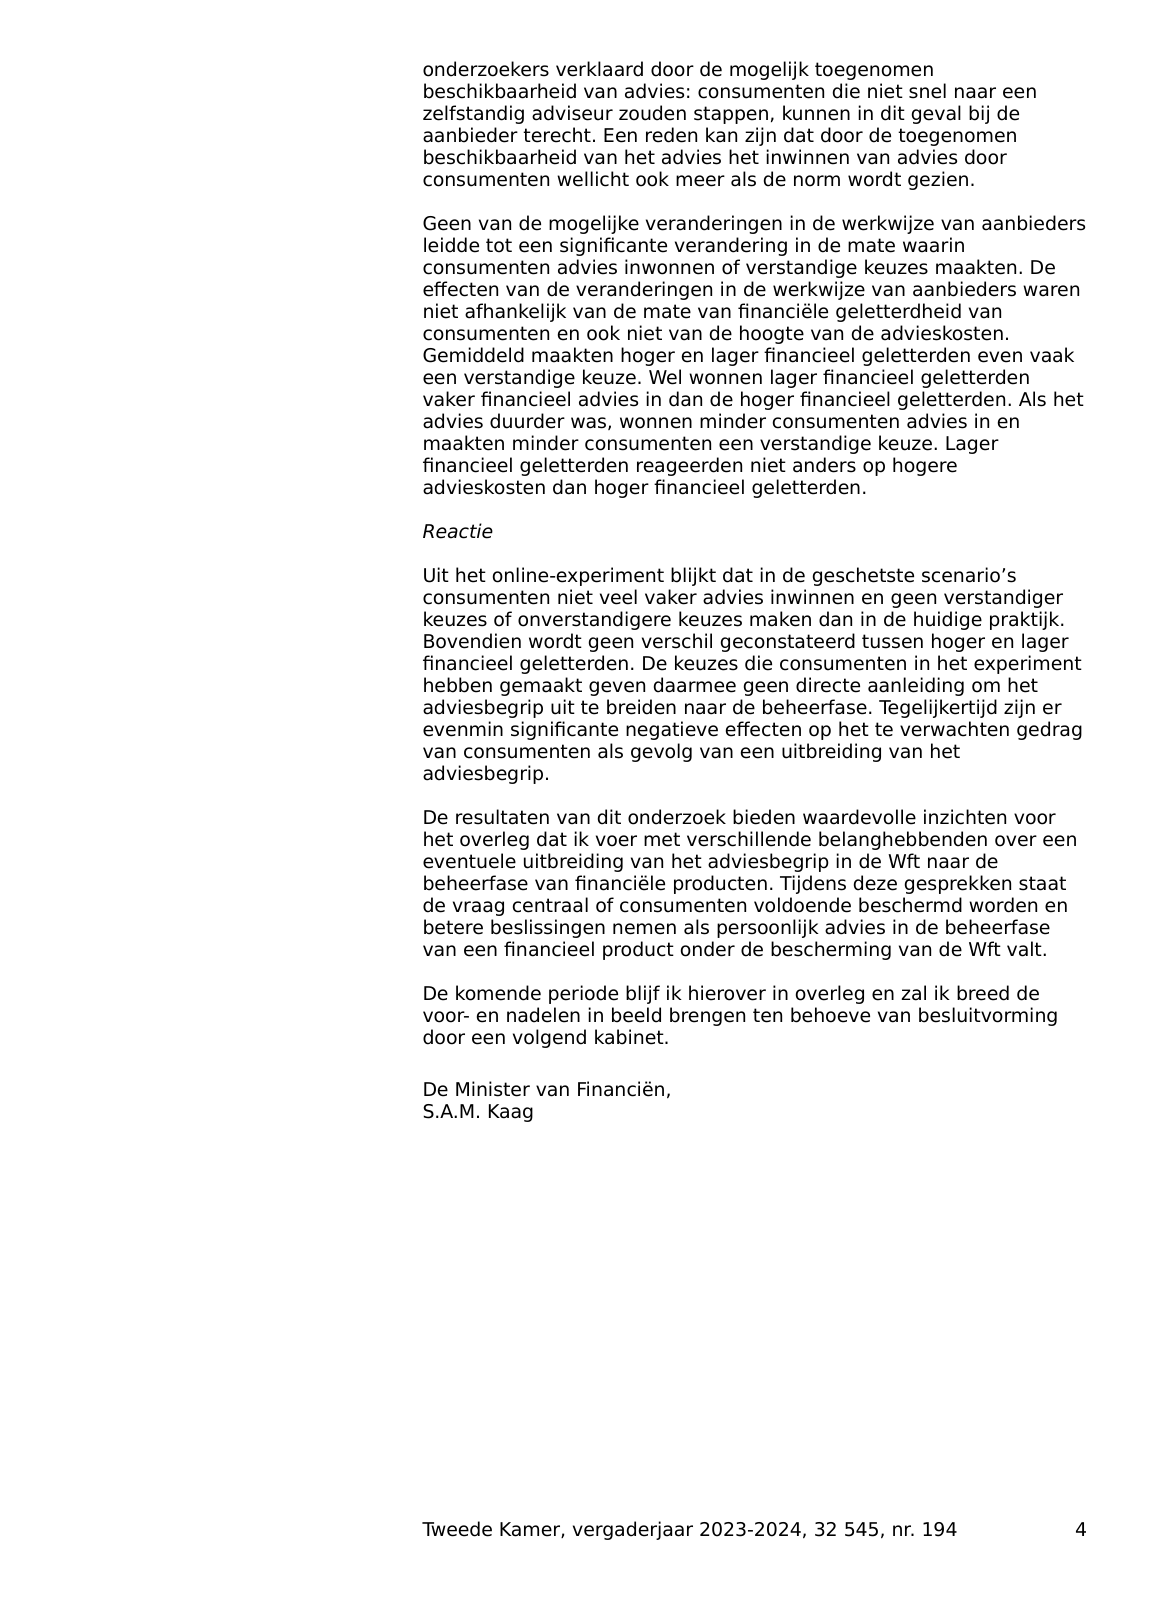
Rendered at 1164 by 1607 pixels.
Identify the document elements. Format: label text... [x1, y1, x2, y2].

text De resultaten van dit onderzoek bieden waardevolle inzichten voor het overleg dat ik voer met verschillende belanghebbenden over een eventuele uitbreiding van het adviesbegrip in de Wft naar de beheerfase van financiële producten. Tijdens deze gesprekken staat de vraag centraal of consumenten voldoende beschermd worden en betere beslissingen nemen als persoonlijk advies in de beheerfase van een financieel product onder de bescherming van de Wft valt. [422, 807, 1087, 961]
text Geen van de mogelijke veranderingen in de werkwijze van aanbieders leidde tot een significante verandering in de mate waarin consumenten advies inwonnen of verstandige keuzes maakten. De effecten van de veranderingen in de werkwijze van aanbieders waren niet afhankelijk van de mate van financiële geletterdheid van consumenten en ook niet van de hoogte van de advieskosten. Gemiddeld maakten hoger en lager financieel geletterden even vaak een verstandige keuze. Wel wonnen lager financieel geletterden vaker financieel advies in dan de hoger financieel geletterden. Als het advies duurder was, wonnen minder consumenten advies in en maakten minder consumenten een verstandige keuze. Lager financieel geletterden reageerden niet anders op hogere advieskosten dan hoger financieel geletterden. [422, 213, 1087, 499]
subtitle Reactie [422, 521, 1087, 543]
text De komende periode blijf ik hierover in overleg en zal ik breed de voor- en nadelen in beeld brengen ten behoeve van besluitvorming door een volgend kabinet. [422, 983, 1087, 1049]
text onderzoekers verklaard door de mogelijk toegenomen beschikbaarheid van advies: consumenten die niet snel naar een zelfstandig adviseur zouden stappen, kunnen in dit geval bij de aanbieder terecht. Een reden kan zijn dat door de toegenomen beschikbaarheid van het advies het inwinnen van advies door consumenten wellicht ook meer als de norm wordt gezien. [422, 59, 1087, 191]
text De Minister van Financiën, S.A.M. Kaag [422, 1079, 1087, 1123]
text Uit het online-experiment blijkt dat in de geschetste scenario’s consumenten niet veel vaker advies inwinnen en geen verstandiger keuzes of onverstandigere keuzes maken dan in de huidige praktijk. Bovendien wordt geen verschil geconstateerd tussen hoger en lager financieel geletterden. De keuzes die consumenten in het experiment hebben gemaakt geven daarmee geen directe aanleiding om het adviesbegrip uit te breiden naar de beheerfase. Tegelijkertijd zijn er evenmin significante negatieve effecten op het te verwachten gedrag van consumenten als gevolg van een uitbreiding van het adviesbegrip. [422, 565, 1087, 785]
